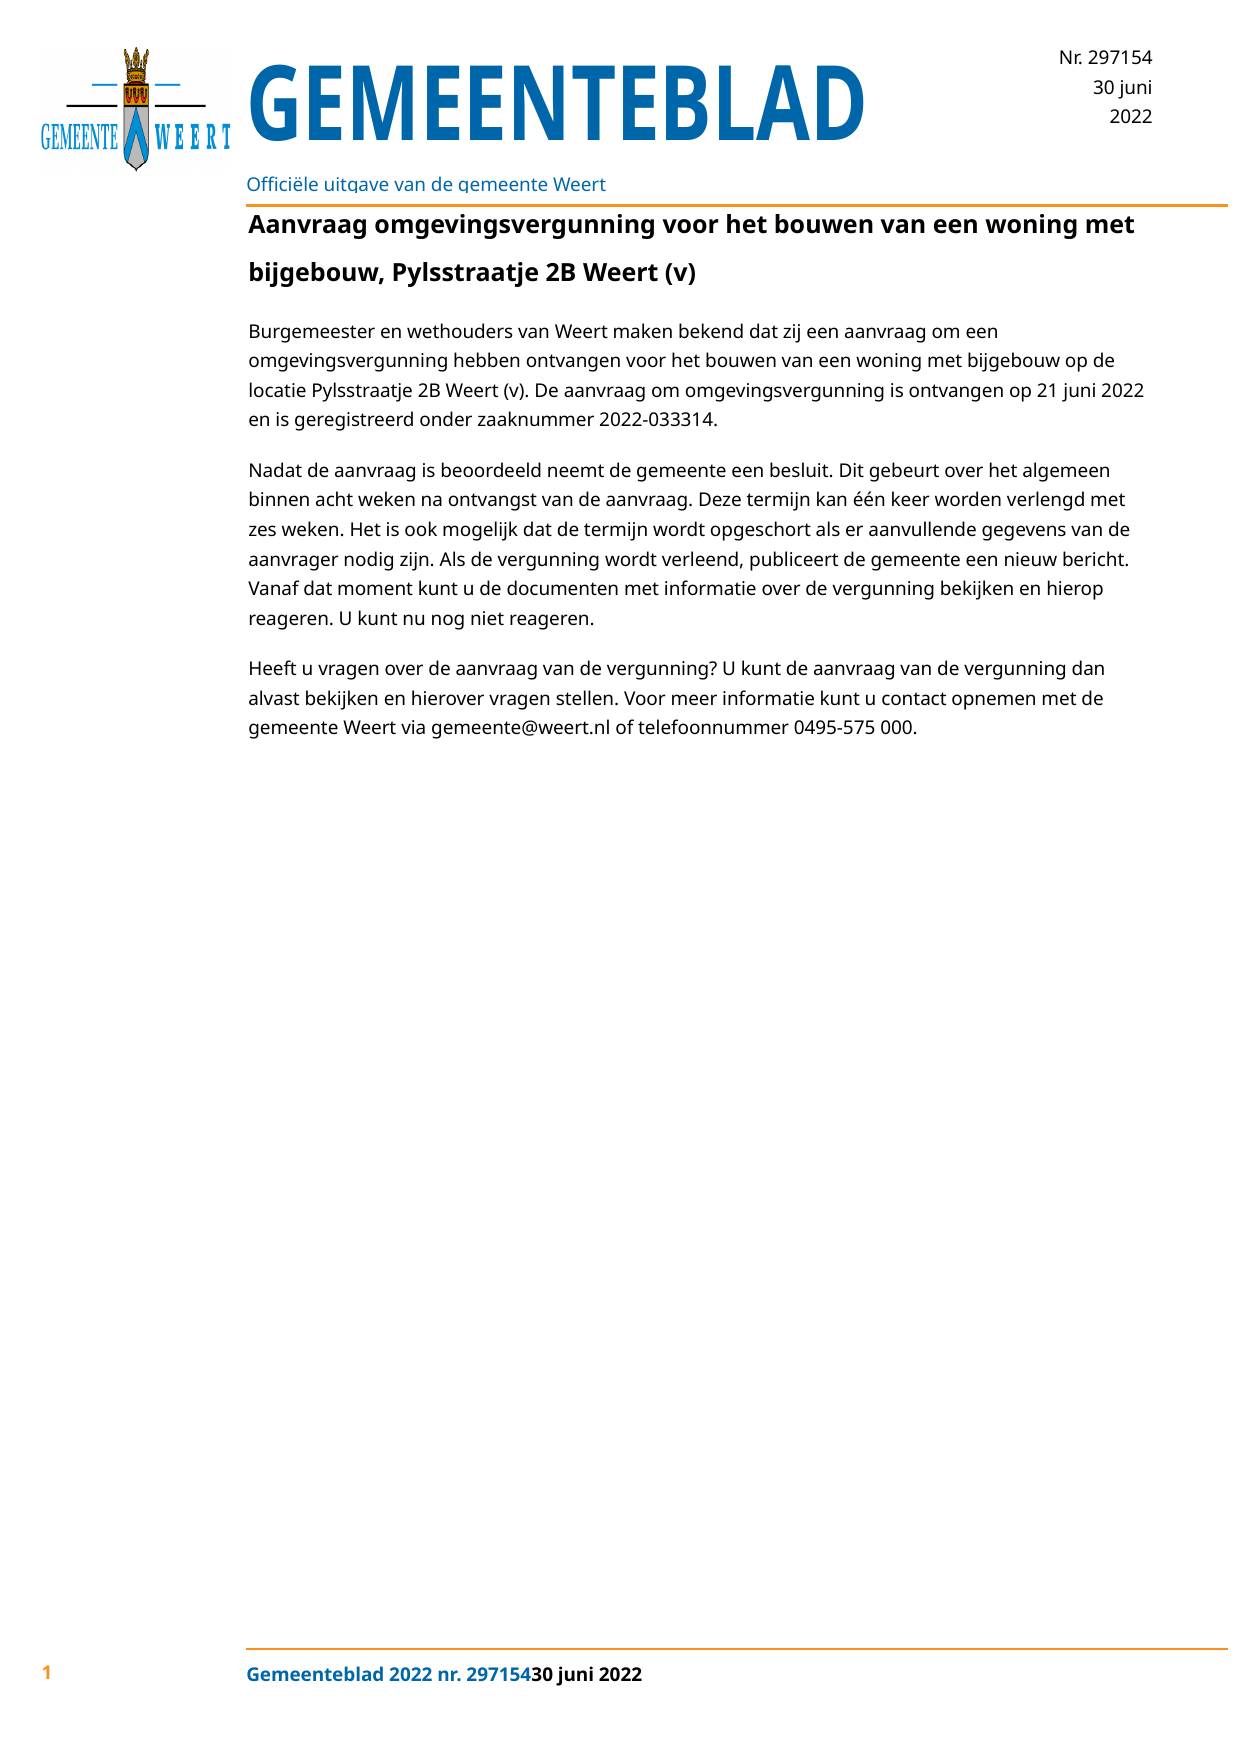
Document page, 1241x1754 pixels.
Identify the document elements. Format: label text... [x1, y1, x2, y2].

text Heeft u vragen over de aanvraag van de vergunning? U kunt de aanvraag van de vergunning dan alvast bekijken en hierover vragen stellen. Voor meer informatie kunt u contact opnemen met de gemeente Weert via gemeente@weert.nl of telefoonnummer 0495-575 000. [248, 655, 1152, 740]
text Burgemeester en wethouders van Weert maken bekend dat zij een aanvraag om een omgevingsvergunning hebben ontvangen voor het bouwen van een woning met bijgebouw op de locatie Pylsstraatje 2B Weert (v). De aanvraag om omgevingsvergunning is ontvangen op 21 juni 2022 en is geregistreerd onder zaaknummer 2022-033314. [248, 318, 1152, 432]
text Nadat de aanvraag is beoordeeld neemt de gemeente een besluit. Dit gebeurt over het algemeen binnen acht weken na ontvangst van de aanvraag. Deze termijn kan één keer worden verlengd met zes weken. Het is ook mogelijk dat de termijn wordt opgeschort als er aanvullende gegevens van de aanvrager nodig zijn. Als de vergunning wordt verleend, publiceert de gemeente een nieuw bericht. Vanaf dat moment kunt u de documenten met informatie over de vergunning bekijken en hierop reageren. U kunt nu nog niet reageren. [248, 457, 1152, 631]
text Aanvraag omgevingsvergunning voor het bouwen van een woning met bijgebouw, Pylsstraatje 2B Weert (v) [248, 207, 1152, 288]
picture [41, 47, 231, 172]
